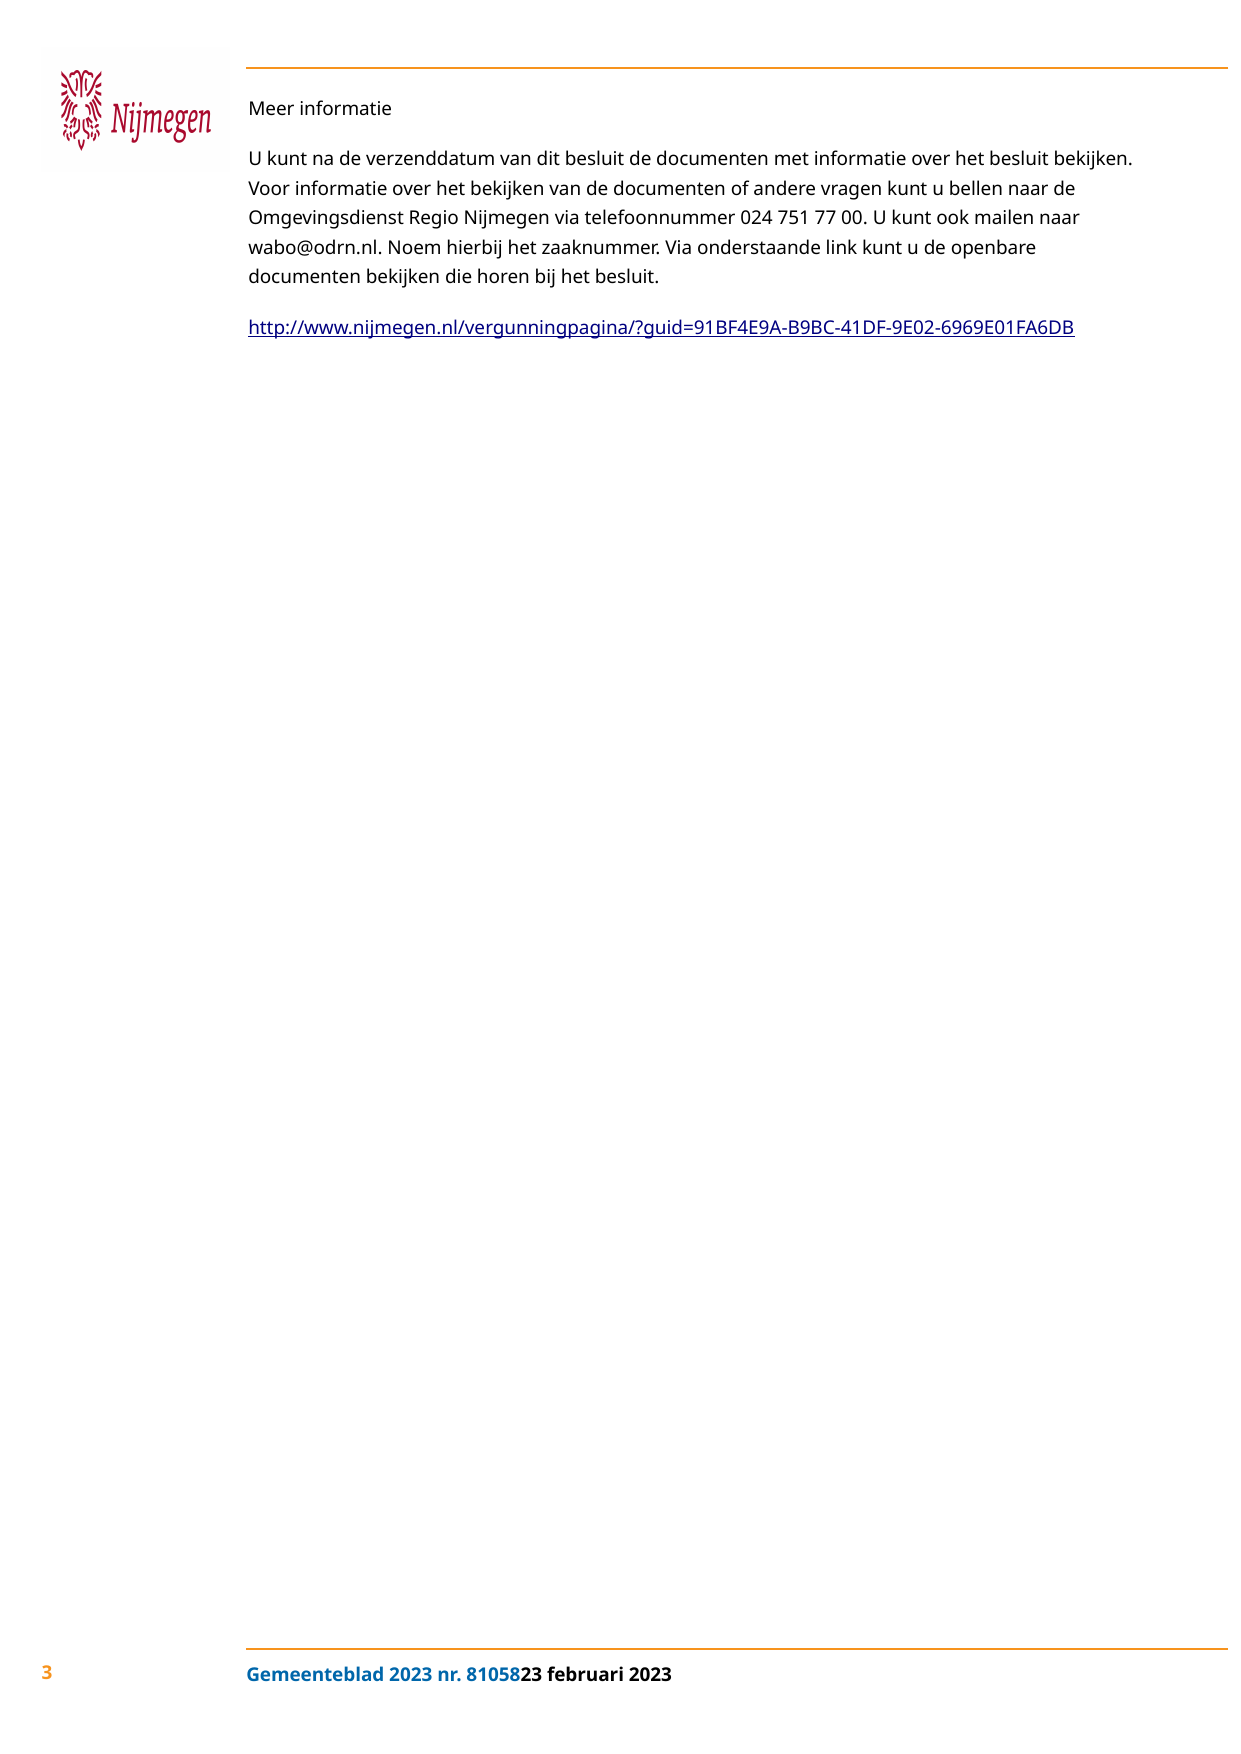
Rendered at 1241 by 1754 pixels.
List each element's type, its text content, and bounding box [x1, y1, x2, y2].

text http://www.nijmegen.nl/vergunningpagina/?guid=91BF4E9A-B9BC-41DF-9E02-6969E01FA6DB [248, 314, 1152, 340]
text U kunt na de verzenddatum van dit besluit de documenten met informatie over het besluit bekijken. Voor informatie over het bekijken van de documenten of andere vragen kunt u bellen naar de Omgevingsdienst Regio Nijmegen via telefoonnummer 024 751 77 00. U kunt ook mailen naar wabo@odrn.nl. Noem hierbij het zaaknummer. Via onderstaande link kunt u de openbare documenten bekijken die horen bij het besluit. [248, 145, 1152, 289]
text Meer informatie [248, 95, 1152, 121]
picture [41, 47, 231, 172]
